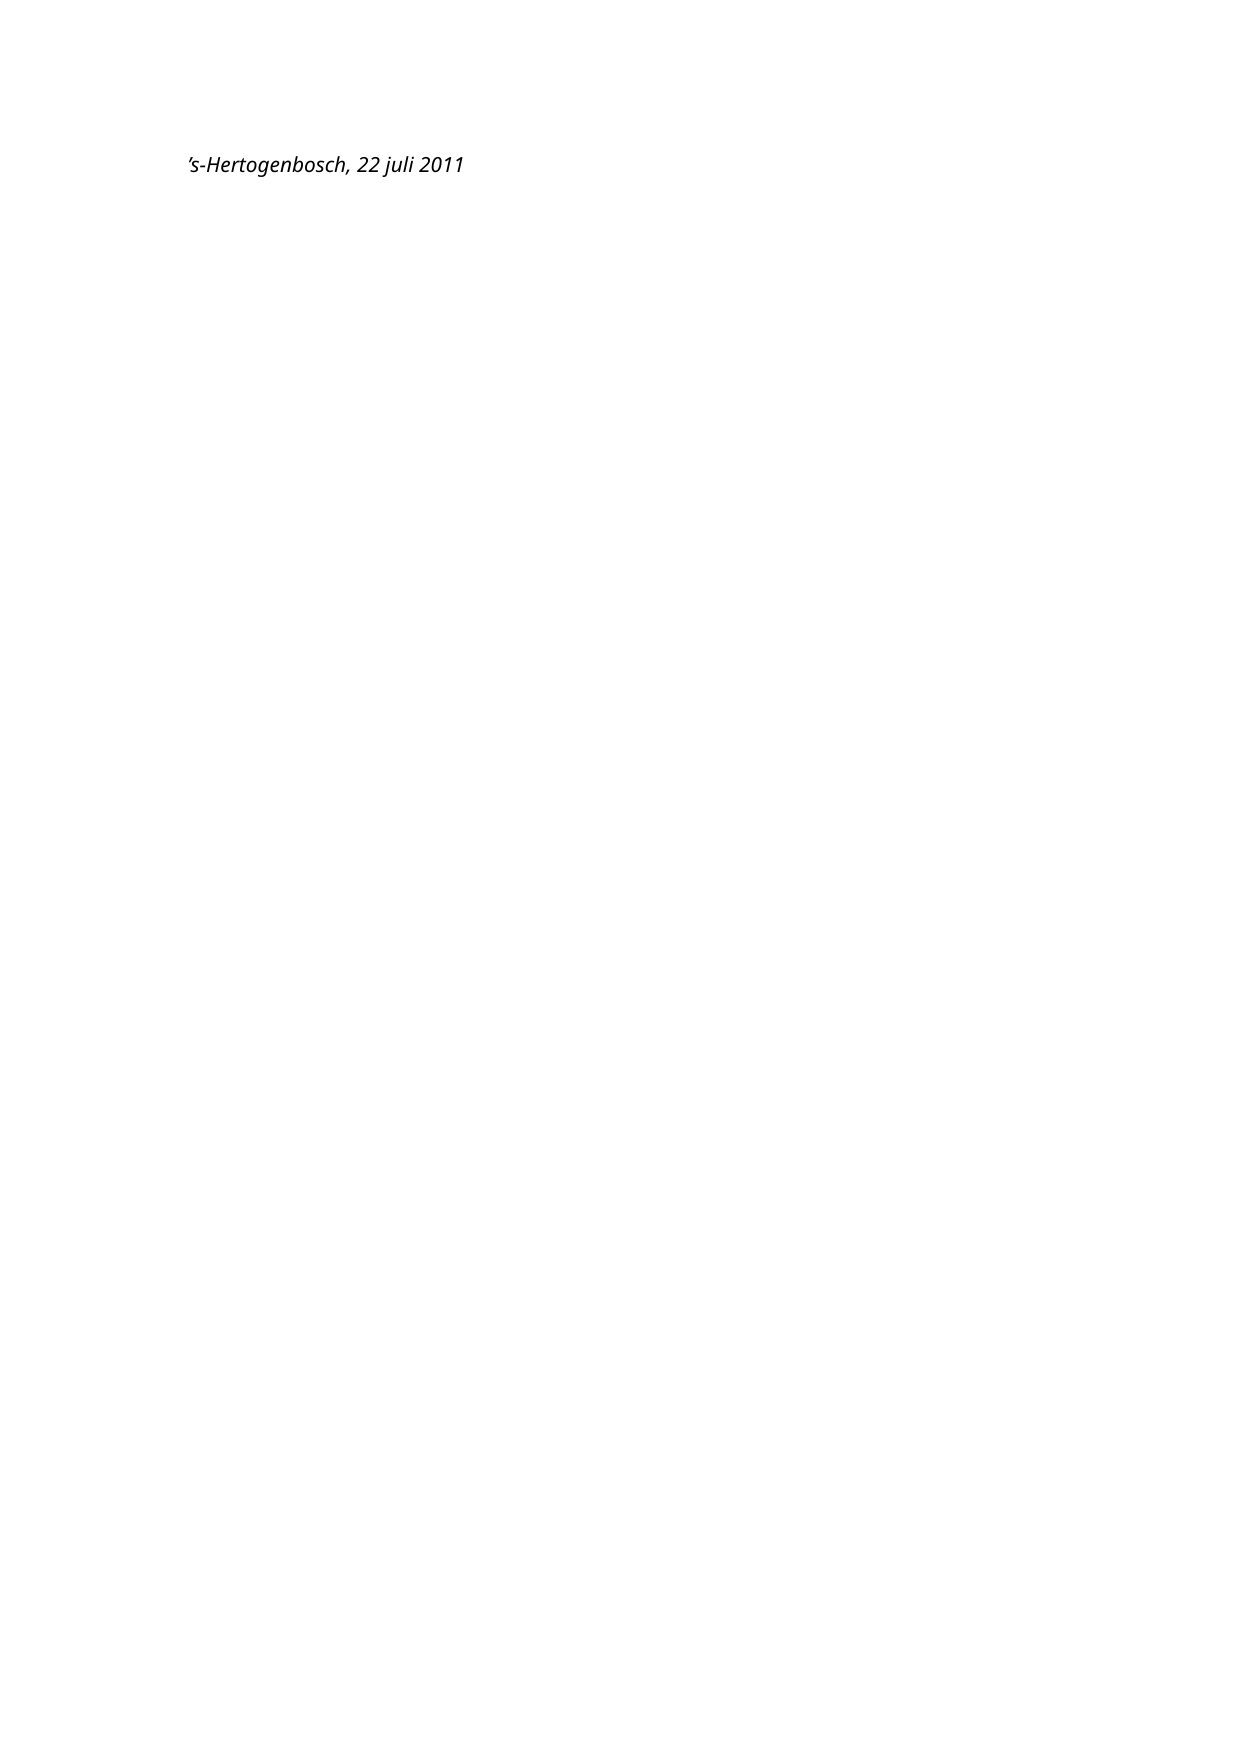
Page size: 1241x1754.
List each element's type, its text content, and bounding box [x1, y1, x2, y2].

text ’s-Hertogenbosch, 22 juli 2011 [187, 150, 1053, 178]
